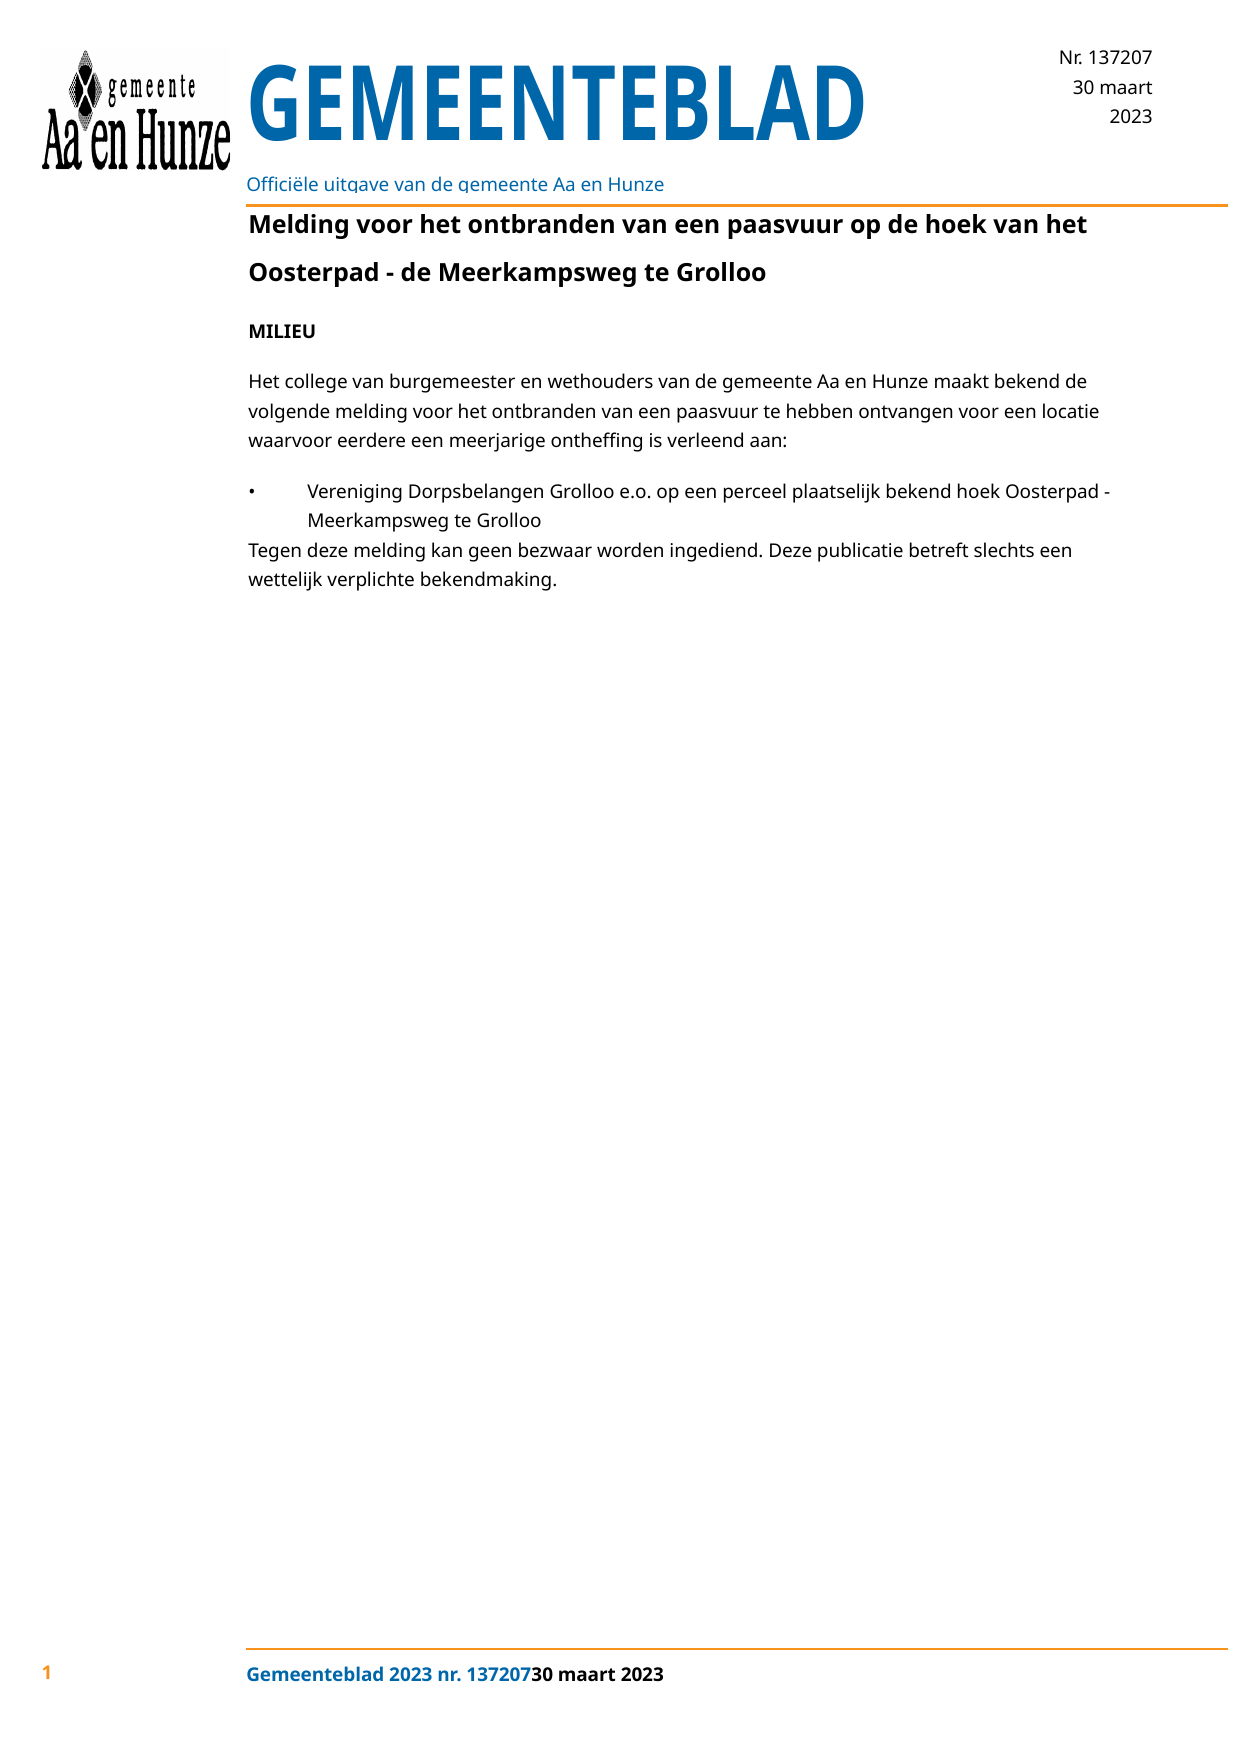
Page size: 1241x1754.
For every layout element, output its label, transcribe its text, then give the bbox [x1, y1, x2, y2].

text Melding voor het ontbranden van een paasvuur op de hoek van het Oosterpad - de Meerkampsweg te Grolloo [248, 207, 1152, 288]
picture [41, 47, 231, 172]
text MILIEU [248, 318, 1152, 344]
text Het college van burgemeester en wethouders van de gemeente Aa en Hunze maakt bekend de volgende melding voor het ontbranden van een paasvuur te hebben ontvangen voor een locatie waarvoor eerdere een meerjarige ontheffing is verleend aan: [248, 368, 1152, 453]
list Vereniging Dorpsbelangen Grolloo e.o. op een perceel plaatselijk bekend hoek Oosterpad -Meerkampsweg te Grolloo [248, 478, 1152, 533]
text Tegen deze melding kan geen bezwaar worden ingediend. Deze publicatie betreft slechts een wettelijk verplichte bekendmaking. [248, 537, 1152, 592]
